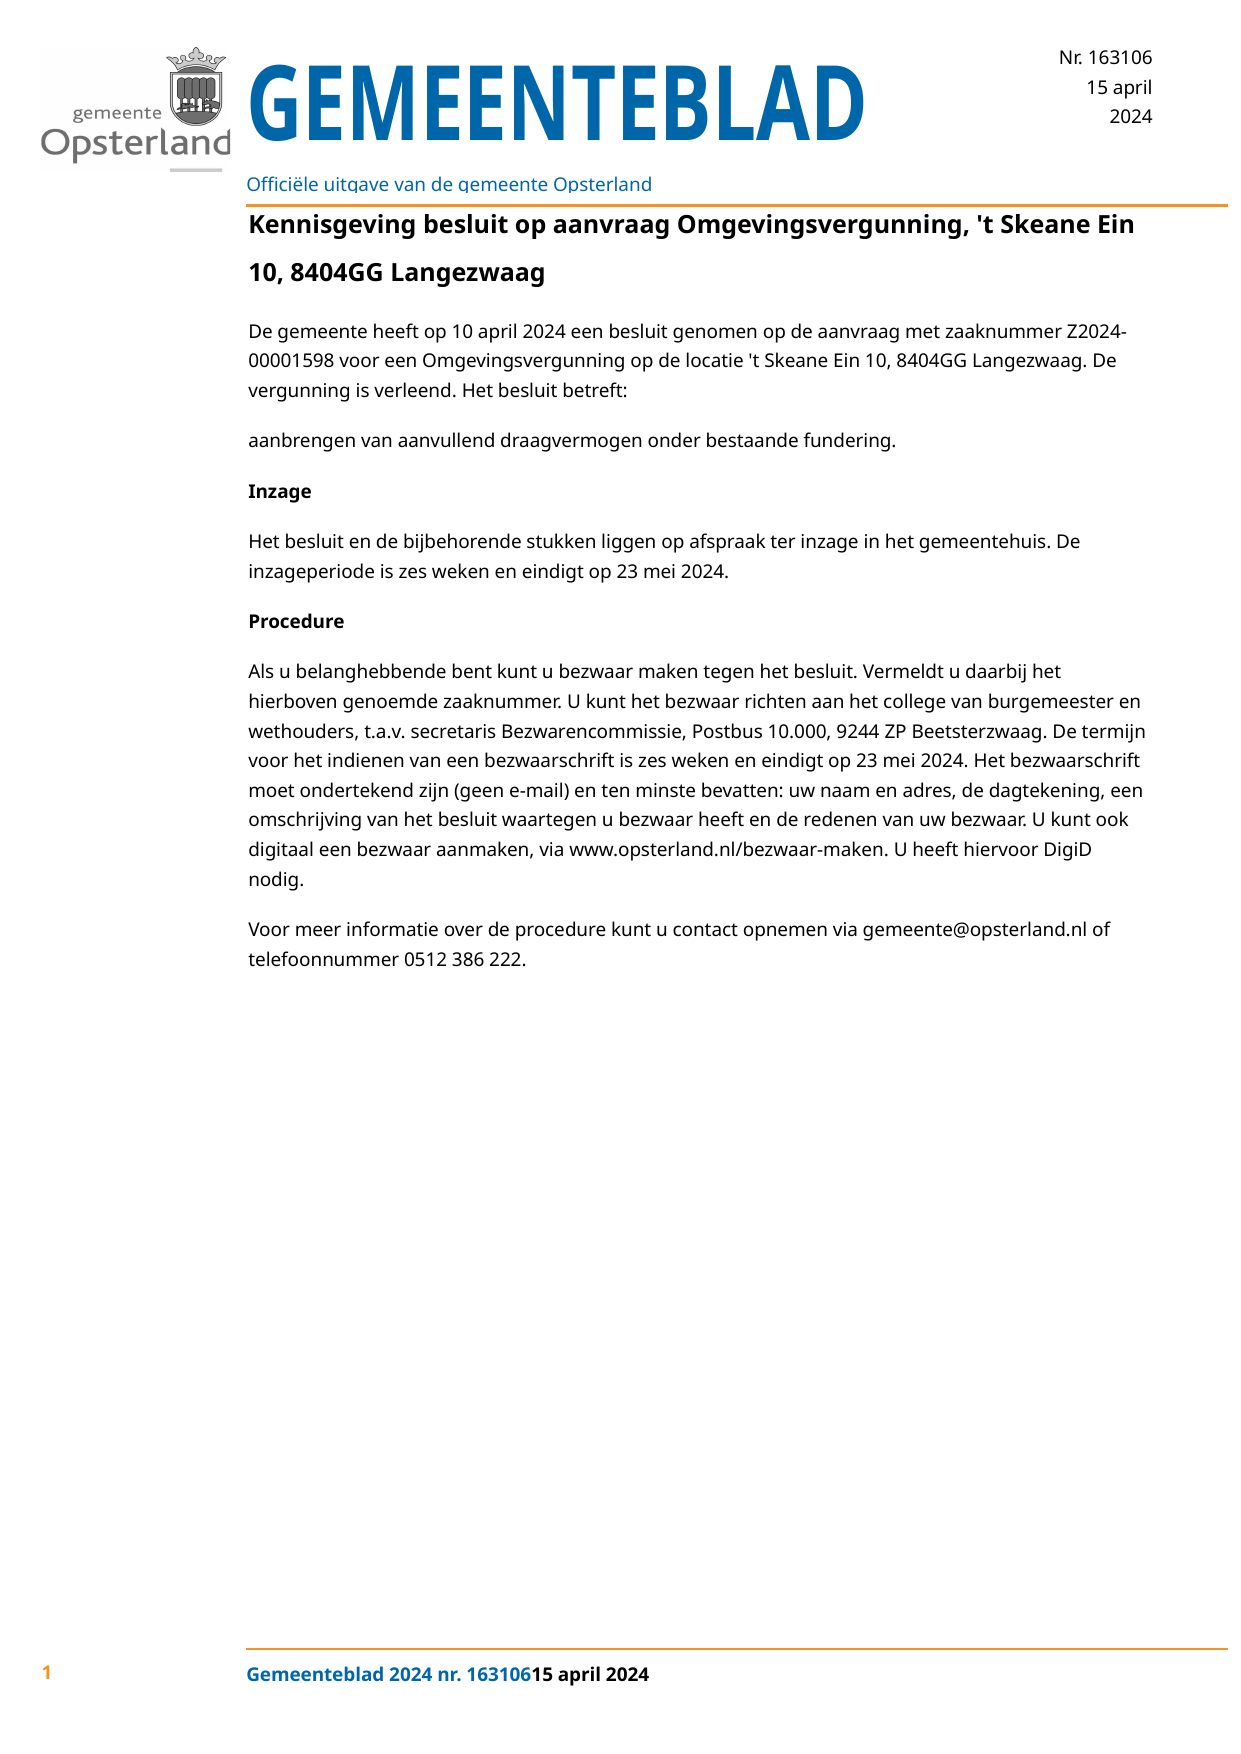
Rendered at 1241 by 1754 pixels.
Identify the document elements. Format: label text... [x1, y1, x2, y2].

text Kennisgeving besluit op aanvraag Omgevingsvergunning, 't Skeane Ein 10, 8404GG Langezwaag [248, 207, 1152, 288]
text Procedure [248, 608, 1152, 634]
text Als u belanghebbende bent kunt u bezwaar maken tegen het besluit. Vermeldt u daarbij het hierboven genoemde zaaknummer. U kunt het bezwaar richten aan het college van burgemeester en wethouders, t.a.v. secretaris Bezwarencommissie, Postbus 10.000, 9244 ZP Beetsterzwaag. De termijn voor het indienen van een bezwaarschrift is zes weken en eindigt op 23 mei 2024. Het bezwaarschrift moet ondertekend zijn (geen e-mail) en ten minste bevatten: uw naam en adres, de dagtekening, een omschrijving van het besluit waartegen u bezwaar heeft en de redenen van uw bezwaar. U kunt ook digitaal een bezwaar aanmaken, via www.opsterland.nl/bezwaar-maken. U heeft hiervoor DigiD nodig. [248, 659, 1152, 892]
text Voor meer informatie over de procedure kunt u contact opnemen via gemeente@opsterland.nl of telefoonnummer 0512 386 222. [248, 916, 1152, 972]
text aanbrengen van aanvullend draagvermogen onder bestaande fundering. [248, 427, 1152, 453]
picture [41, 47, 231, 172]
text De gemeente heeft op 10 april 2024 een besluit genomen op de aanvraag met zaaknummer Z2024-00001598 voor een Omgevingsvergunning op de locatie 't Skeane Ein 10, 8404GG Langezwaag. De vergunning is verleend. Het besluit betreft: [248, 318, 1152, 403]
text Het besluit en de bijbehorende stukken liggen op afspraak ter inzage in het gemeentehuis. De inzageperiode is zes weken en eindigt op 23 mei 2024. [248, 528, 1152, 584]
text Inzage [248, 478, 1152, 504]
